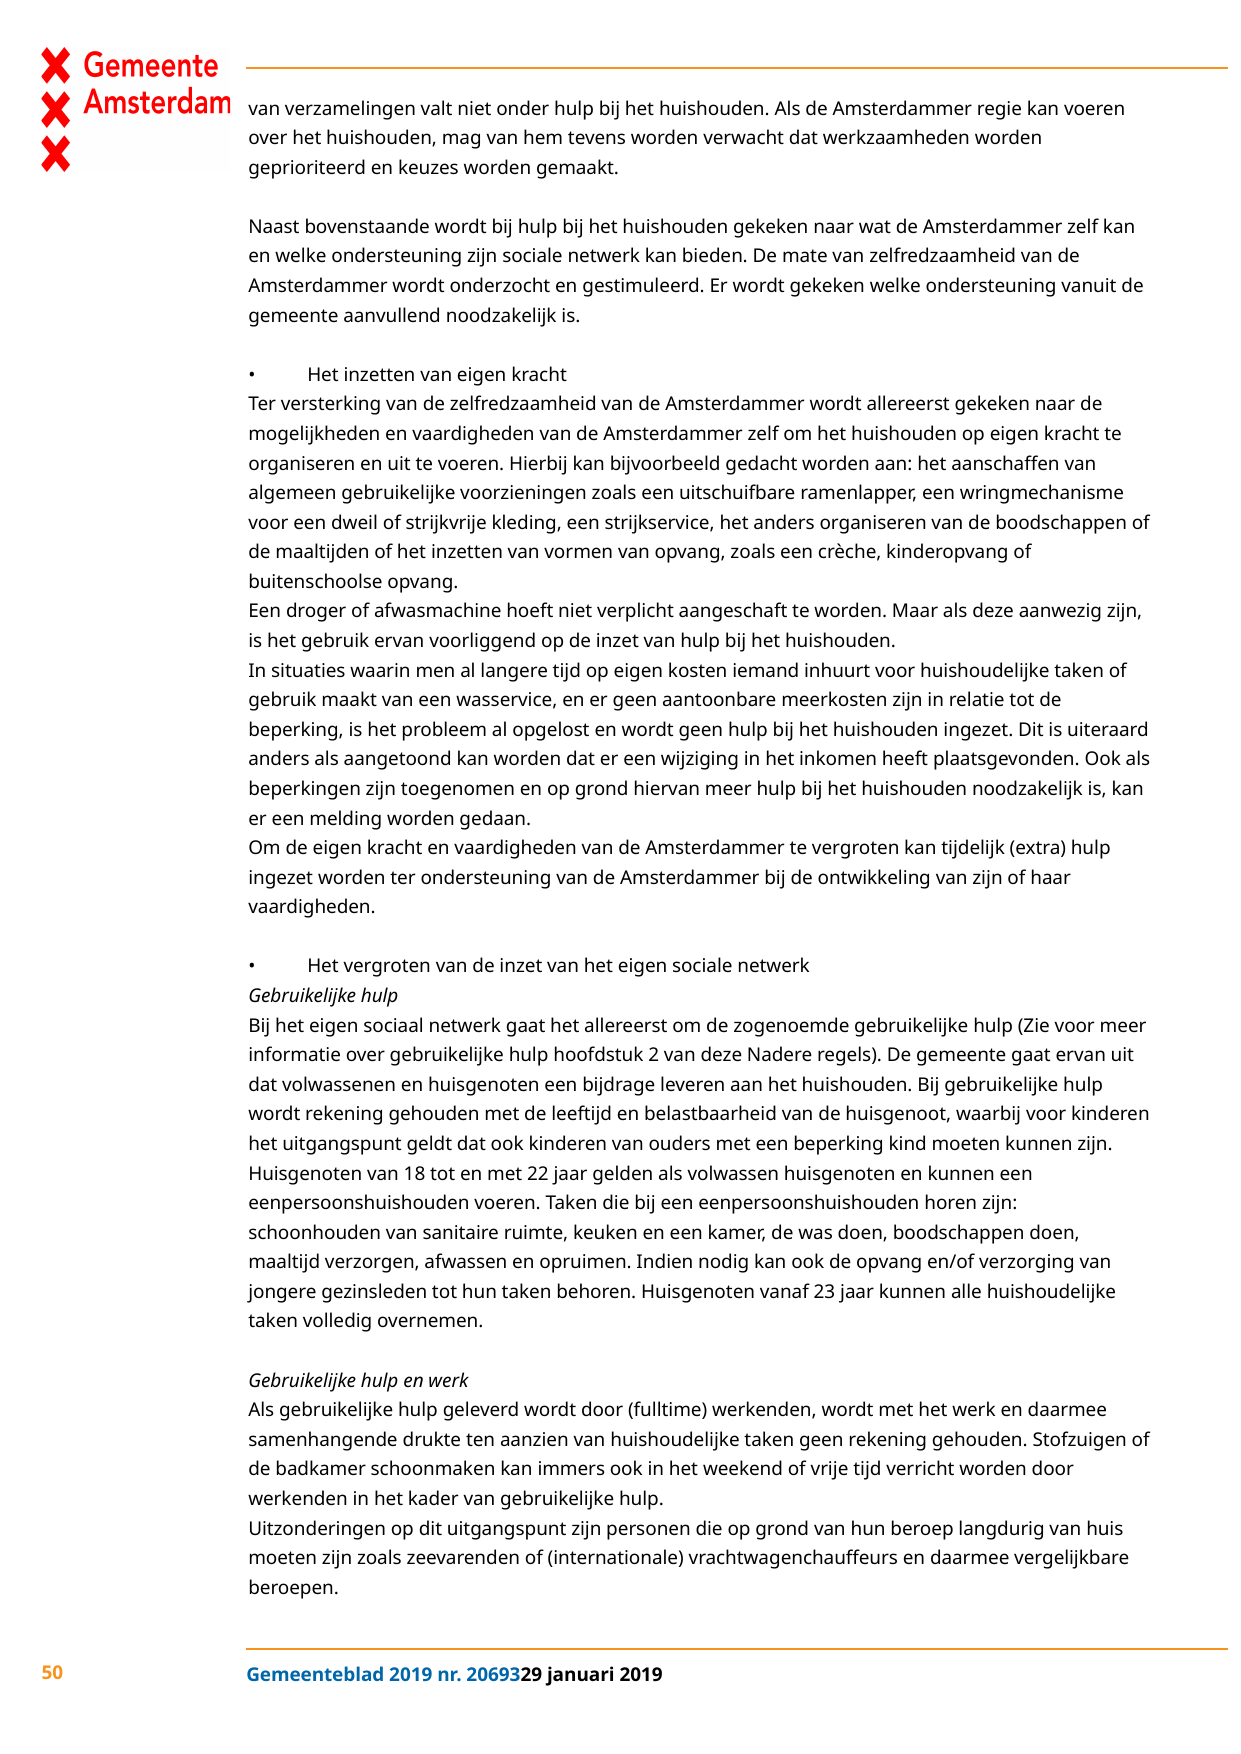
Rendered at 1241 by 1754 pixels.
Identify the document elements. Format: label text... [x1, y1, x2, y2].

text Uitzonderingen op dit uitgangspunt zijn personen die op grond van hun beroep langdurig van huis moeten zijn zoals zeevarenden of (internationale) vrachtwagenchauffeurs en daarmee vergelijkbare beroepen. [248, 1515, 1152, 1600]
text Bij het eigen sociaal netwerk gaat het allereerst om de zogenoemde gebruikelijke hulp (Zie voor meer informatie over gebruikelijke hulp hoofdstuk 2 van deze Nadere regels). De gemeente gaat ervan uit dat volwassenen en huisgenoten een bijdrage leveren aan het huishouden. Bij gebruikelijke hulp wordt rekening gehouden met de leeftijd en belastbaarheid van de huisgenoot, waarbij voor kinderen het uitgangspunt geldt dat ook kinderen van ouders met een beperking kind moeten kunnen zijn. Huisgenoten van 18 tot en met 22 jaar gelden als volwassen huisgenoten en kunnen een eenpersoonshuishouden voeren. Taken die bij een eenpersoonshuishouden horen zijn: schoonhouden van sanitaire ruimte, keuken en een kamer, de was doen, boodschappen doen, maaltijd verzorgen, afwassen en opruimen. Indien nodig kan ook de opvang en/of verzorging van jongere gezinsleden tot hun taken behoren. Huisgenoten vanaf 23 jaar kunnen alle huishoudelijke taken volledig overnemen. [248, 1012, 1152, 1333]
text Ter versterking van de zelfredzaamheid van de Amsterdammer wordt allereerst gekeken naar de mogelijkheden en vaardigheden van de Amsterdammer zelf om het huishouden op eigen kracht te organiseren en uit te voeren. Hierbij kan bijvoorbeeld gedacht worden aan: het aanschaffen van algemeen gebruikelijke voorzieningen zoals een uitschuifbare ramenlapper, een wringmechanisme voor een dweil of strijkvrije kleding, een strijkservice, het anders organiseren van de boodschappen of de maaltijden of het inzetten van vormen van opvang, zoals een crèche, kinderopvang of buitenschoolse opvang. [248, 391, 1152, 594]
text Naast bovenstaande wordt bij hulp bij het huishouden gekeken naar wat de Amsterdammer zelf kan en welke ondersteuning zijn sociale netwerk kan bieden. De mate van zelfredzaamheid van de Amsterdammer wordt onderzocht en gestimuleerd. Er wordt gekeken welke ondersteuning vanuit de gemeente aanvullend noodzakelijk is. [248, 213, 1152, 328]
text In situaties waarin men al langere tijd op eigen kosten iemand inhuurt voor huishoudelijke taken of gebruik maakt van een wasservice, en er geen aantoonbare meerkosten zijn in relatie tot de beperking, is het probleem al opgelost en wordt geen hulp bij het huishouden ingezet. Dit is uiteraard anders als aangetoond kan worden dat er een wijziging in het inkomen heeft plaatsgevonden. Ook als beperkingen zijn toegenomen en op grond hiervan meer hulp bij het huishouden noodzakelijk is, kan er een melding worden gedaan. [248, 657, 1152, 831]
picture [41, 47, 231, 172]
text Om de eigen kracht en vaardigheden van de Amsterdammer te vergroten kan tijdelijk (extra) hulp ingezet worden ter ondersteuning van de Amsterdammer bij de ontwikkeling van zijn of haar vaardigheden. [248, 834, 1152, 919]
text Als gebruikelijke hulp geleverd wordt door (fulltime) werkenden, wordt met het werk en daarmee samenhangende drukte ten aanzien van huishoudelijke taken geen rekening gehouden. Stofzuigen of de badkamer schoonmaken kan immers ook in het weekend of vrije tijd verricht worden door werkenden in het kader van gebruikelijke hulp. [248, 1396, 1152, 1511]
list Het inzetten van eigen kracht [248, 361, 1152, 387]
text Gebruikelijke hulp [248, 982, 1152, 1008]
text Een droger of afwasmachine hoeft niet verplicht aangeschaft te worden. Maar als deze aanwezig zijn, is het gebruik ervan voorliggend op de inzet van hulp bij het huishouden. [248, 598, 1152, 653]
list Het vergroten van de inzet van het eigen sociale netwerk [248, 953, 1152, 978]
text Gebruikelijke hulp en werk [248, 1367, 1152, 1393]
text van verzamelingen valt niet onder hulp bij het huishouden. Als de Amsterdammer regie kan voeren over het huishouden, mag van hem tevens worden verwacht dat werkzaamheden worden geprioriteerd en keuzes worden gemaakt. [248, 95, 1152, 180]
